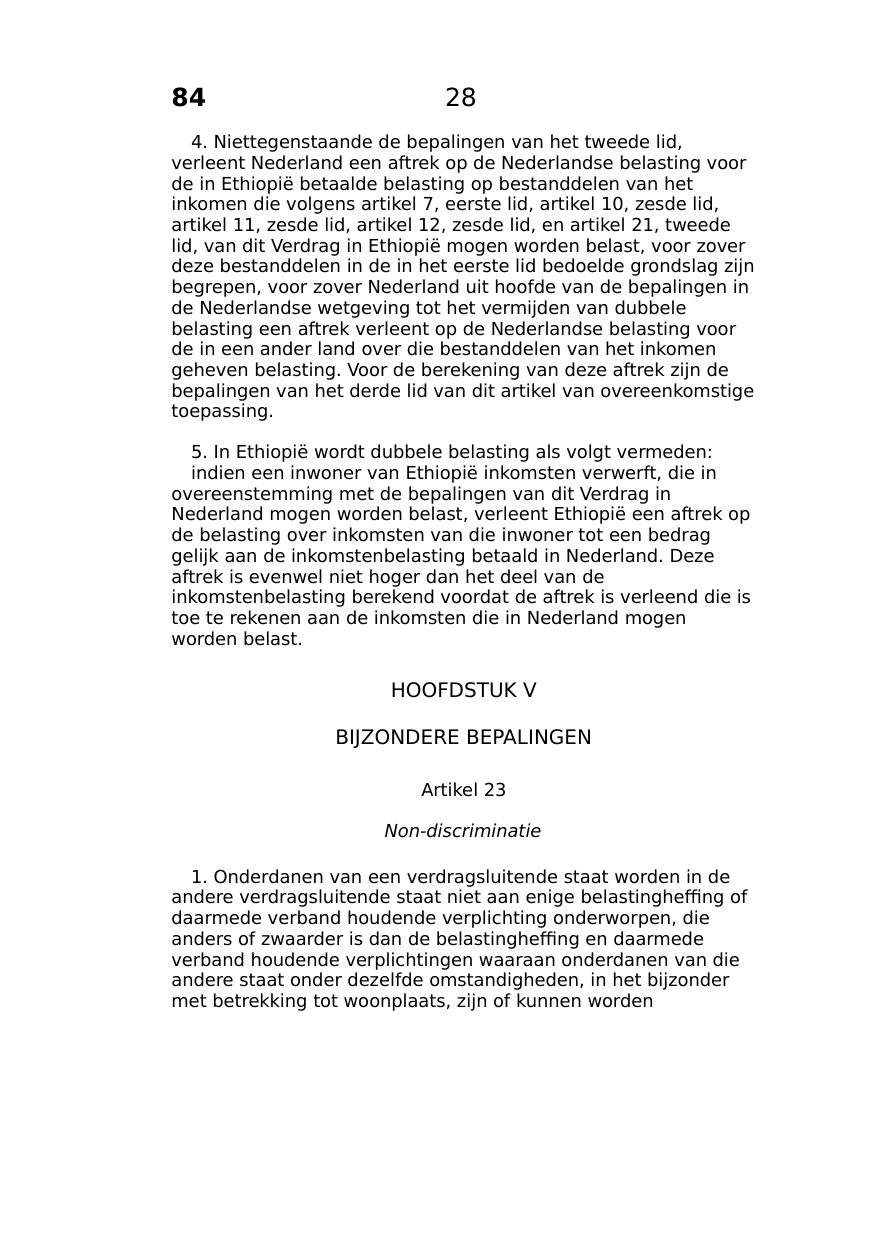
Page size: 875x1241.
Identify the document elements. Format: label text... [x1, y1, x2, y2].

subtitle HOOFDSTUK V BIJZONDERE BEPALINGEN [171, 679, 756, 749]
text 4. Niettegenstaande de bepalingen van het tweede lid, verleent Nederland een aftrek op de Nederlandse belasting voor de in Ethiopië betaalde belasting op bestanddelen van het inkomen die volgens artikel 7, eerste lid, artikel 10, zesde lid, artikel 11, zesde lid, artikel 12, zesde lid, en artikel 21, tweede lid, van dit Verdrag in Ethiopië mogen worden belast, voor zover deze bestanddelen in de in het eerste lid bedoelde grondslag zijn begrepen, voor zover Nederland uit hoofde van de bepalingen in de Nederlandse wetgeving tot het vermijden van dubbele belasting een aftrek verleent op de Nederlandse belasting voor de in een ander land over die bestanddelen van het inkomen geheven belasting. Voor de berekening van deze aftrek zijn de bepalingen van het derde lid van dit artikel van overeenkomstige toepassing. [171, 132, 756, 422]
text 5. In Ethiopië wordt dubbele belasting als volgt vermeden: [171, 442, 756, 463]
text indien een inwoner van Ethiopië inkomsten verwerft, die in overeenstemming met de bepalingen van dit Verdrag in Nederland mogen worden belast, verleent Ethiopië een aftrek op de belasting over inkomsten van die inwoner tot een bedrag gelijk aan de inkomstenbelasting betaald in Nederland. Deze aftrek is evenwel niet hoger dan het deel van de inkomstenbelasting berekend voordat de aftrek is verleend die is toe te rekenen aan de inkomsten die in Nederland mogen worden belast. [171, 463, 756, 649]
text 1. Onderdanen van een verdragsluitende staat worden in de andere verdragsluitende staat niet aan enige belastingheffing of daarmede verband houdende verplichting onderworpen, die anders of zwaarder is dan de belastingheffing en daarmede verband houdende verplichtingen waaraan onderdanen van die andere staat onder dezelfde omstandigheden, in het bijzonder met betrekking tot woonplaats, zijn of kunnen worden [171, 867, 756, 1012]
subtitle Artikel 23 Non-discriminatie [171, 779, 756, 842]
